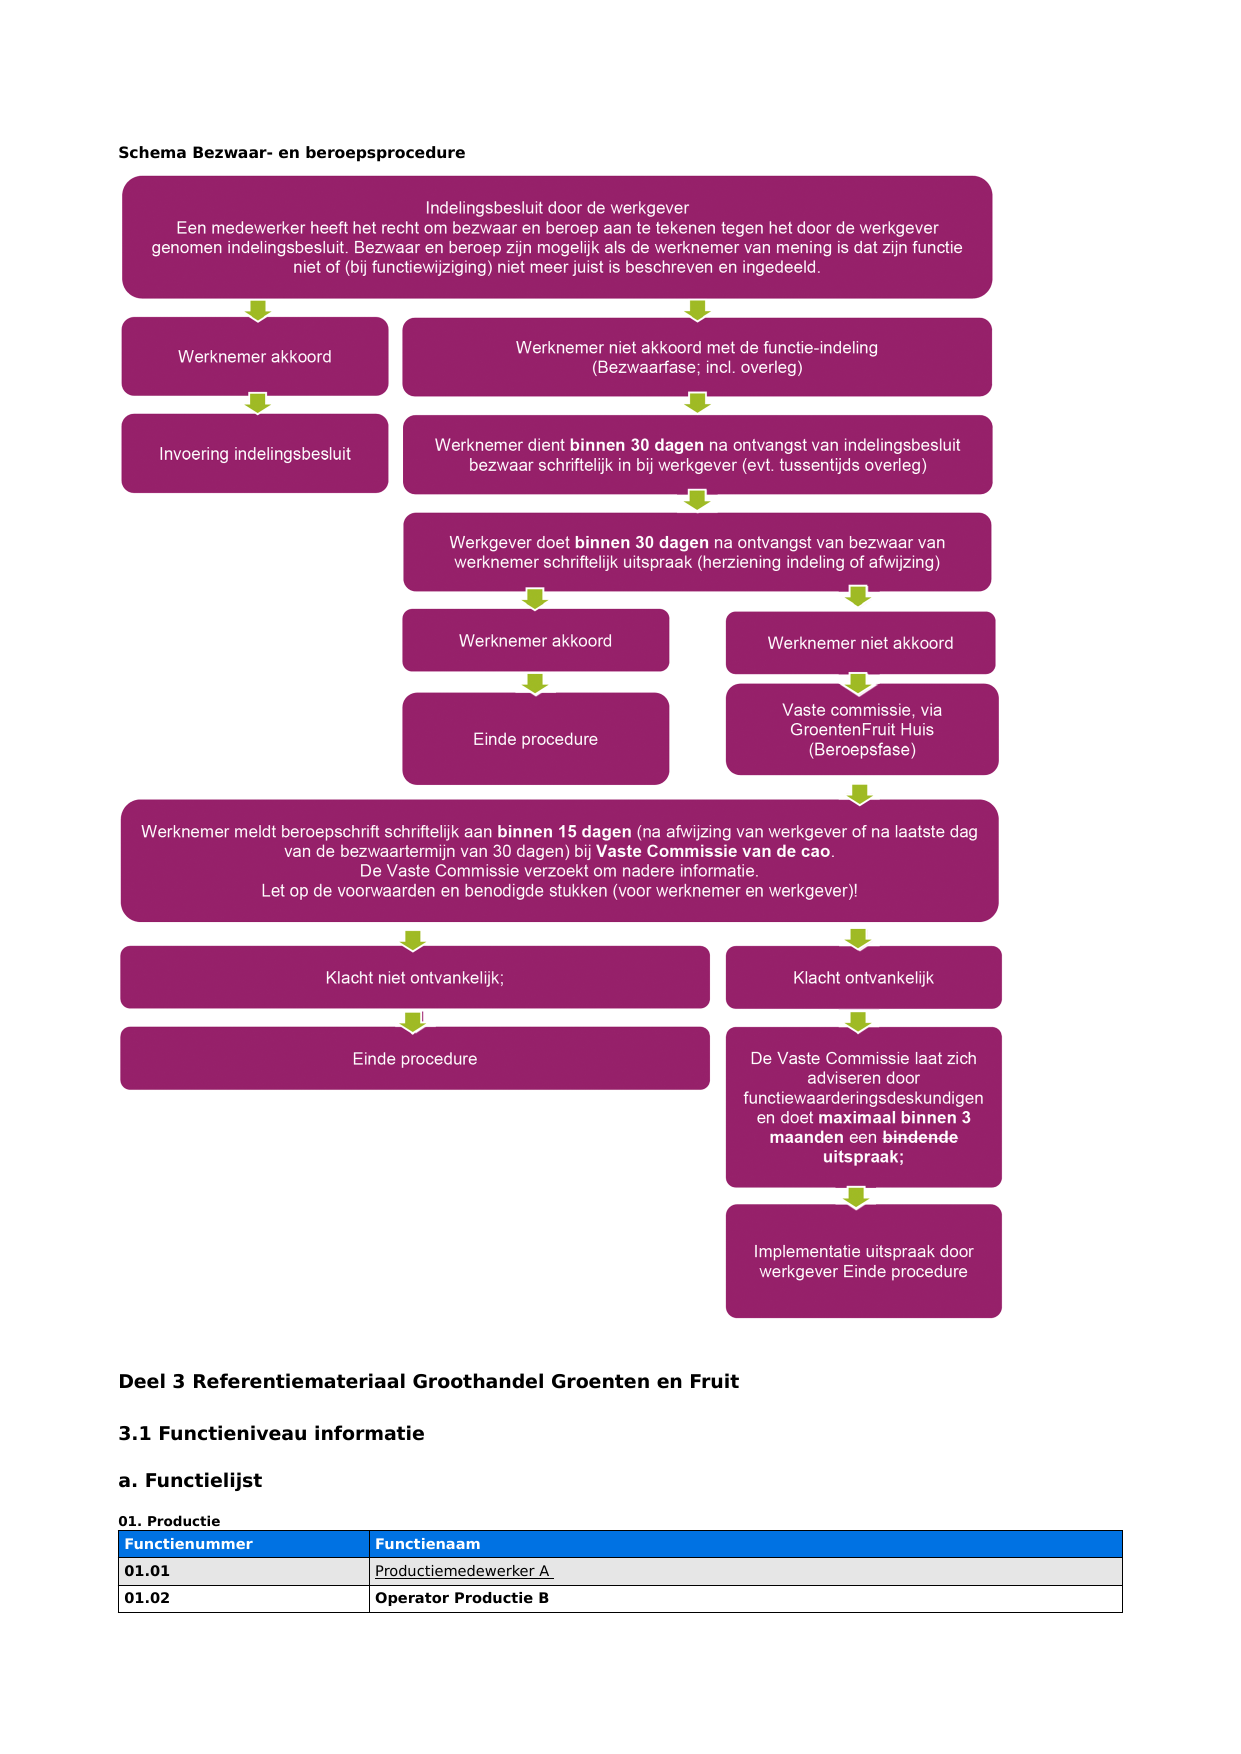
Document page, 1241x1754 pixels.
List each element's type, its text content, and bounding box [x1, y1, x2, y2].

subtitle Deel 3 Referentiemateriaal Groothandel Groenten en Fruit [118, 1371, 1122, 1393]
subtitle a. Functielijst [118, 1470, 1122, 1492]
table_cell 01.02 [119, 1586, 369, 1612]
table_cell Productiemedewerker A [370, 1558, 1122, 1585]
table_cell Functienummer [119, 1531, 369, 1557]
text Schema Bezwaar- en beroepsprocedure [118, 144, 1004, 162]
table_cell Functienaam [370, 1531, 1122, 1557]
table_header 01. Productie [118, 1514, 1122, 1530]
subtitle 3.1 Functieniveau informatie [118, 1423, 1122, 1445]
table_cell 01.01 [119, 1558, 369, 1585]
table_cell Operator Productie B [370, 1586, 1122, 1612]
picture [118, 173, 1004, 1320]
